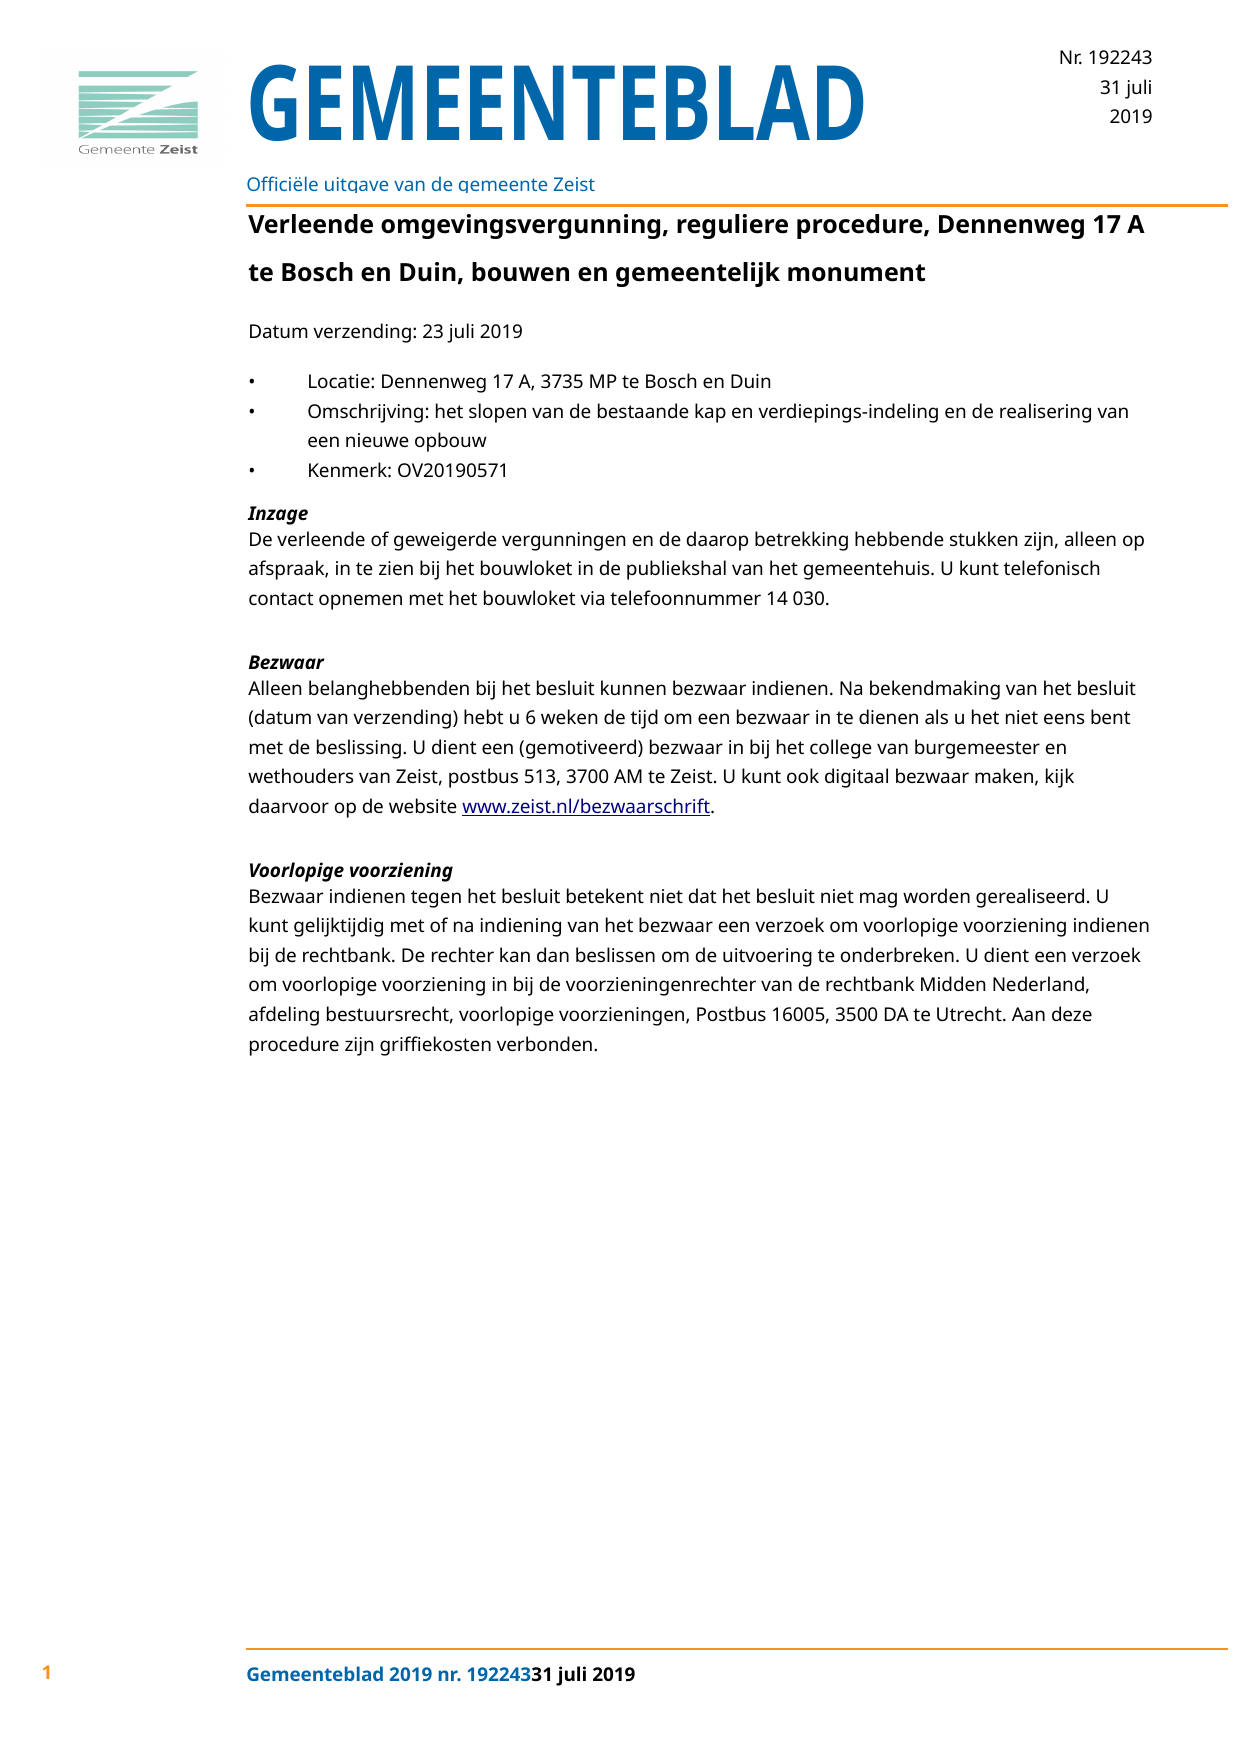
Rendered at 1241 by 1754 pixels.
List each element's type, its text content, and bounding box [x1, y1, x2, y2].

text Bezwaar [248, 649, 1152, 675]
text Alleen belanghebbenden bij het besluit kunnen bezwaar indienen. Na bekendmaking van het besluit (datum van verzending) hebt u 6 weken de tijd om een bezwaar in te dienen als u het niet eens bent met de beslissing. U dient een (gemotiveerd) bezwaar in bij het college van burgemeester en wethouders van Zeist, postbus 513, 3700 AM te Zeist. U kunt ook digitaal bezwaar maken, kijk daarvoor op de website www.zeist.nl/bezwaarschrift. [248, 675, 1152, 819]
list Locatie: Dennenweg 17 A, 3735 MP te Bosch en Duin [248, 368, 1152, 394]
text Voorlopige voorziening [248, 857, 1152, 883]
text De verleende of geweigerde vergunningen en de daarop betrekking hebbende stukken zijn, alleen op afspraak, in te zien bij het bouwloket in de publiekshal van het gemeentehuis. U kunt telefonisch contact opnemen met het bouwloket via telefoonnummer 14 030. [248, 526, 1152, 611]
list Omschrijving: het slopen van de bestaande kap en verdiepings-indeling en de realisering van een nieuwe opbouw [248, 398, 1152, 453]
text Bezwaar indienen tegen het besluit betekent niet dat het besluit niet mag worden gerealiseerd. U kunt gelijktijdig met of na indiening van het bezwaar een verzoek om voorlopige voorziening indienen bij de rechtbank. De rechter kan dan beslissen om de uitvoering te onderbreken. U dient een verzoek om voorlopige voorziening in bij de voorzieningenrechter van de rechtbank Midden Nederland, afdeling bestuursrecht, voorlopige voorzieningen, Postbus 16005, 3500 DA te Utrecht. Aan deze procedure zijn griffiekosten verbonden. [248, 883, 1152, 1056]
text Datum verzending: 23 juli 2019 [248, 318, 1152, 344]
picture [41, 47, 231, 172]
list Kenmerk: OV20190571 [248, 457, 1152, 483]
text Inzage [248, 500, 1152, 526]
text Verleende omgevingsvergunning, reguliere procedure, Dennenweg 17 A te Bosch en Duin, bouwen en gemeentelijk monument [248, 207, 1152, 288]
